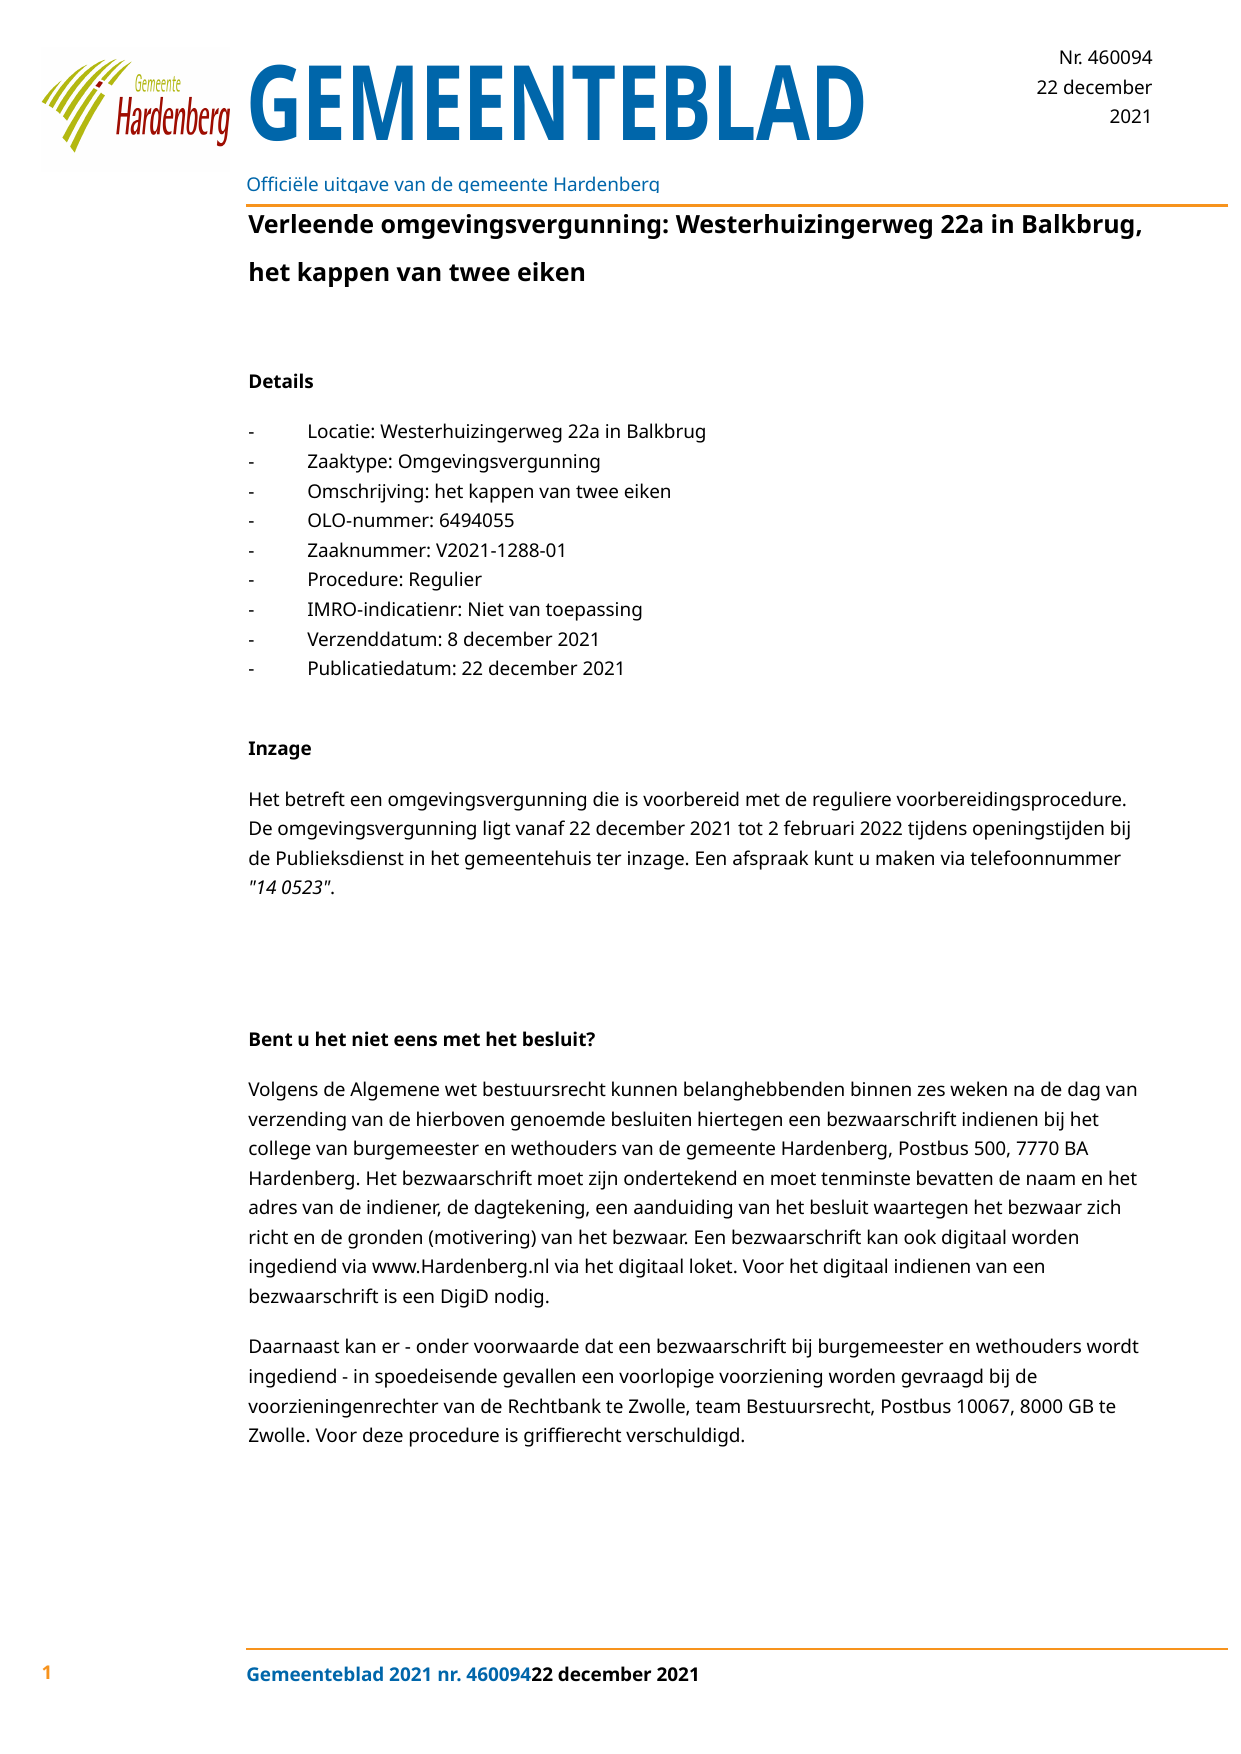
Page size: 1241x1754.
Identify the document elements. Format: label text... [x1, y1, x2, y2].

text Inzage [248, 735, 1152, 761]
list IMRO-indicatienr: Niet van toepassing [248, 596, 1152, 622]
list Zaaknummer: V2021-1288-01 [248, 537, 1152, 563]
list Zaaktype: Omgevingsvergunning [248, 448, 1152, 474]
list Procedure: Regulier [248, 567, 1152, 592]
text Bent u het niet eens met het besluit? [248, 1026, 1152, 1052]
list Locatie: Westerhuizingerweg 22a in Balkbrug [248, 419, 1152, 444]
list OLO-nummer: 6494055 [248, 507, 1152, 533]
text Volgens de Algemene wet bestuursrecht kunnen belanghebbenden binnen zes weken na de dag van verzending van de hierboven genoemde besluiten hiertegen een bezwaarschrift indienen bij het college van burgemeester en wethouders van de gemeente Hardenberg, Postbus 500, 7770 BA Hardenberg. Het bezwaarschrift moet zijn ondertekend en moet tenminste bevatten de naam en het adres van de indiener, de dagtekening, een aanduiding van het besluit waartegen het bezwaar zich richt en de gronden (motivering) van het bezwaar. Een bezwaarschrift kan ook digitaal worden ingediend via www.Hardenberg.nl via het digitaal loket. Voor het digitaal indienen van een bezwaarschrift is een DigiD nodig. [248, 1076, 1152, 1309]
list Verzenddatum: 8 december 2021 [248, 626, 1152, 652]
text Verleende omgevingsvergunning: Westerhuizingerweg 22a in Balkbrug, het kappen van twee eiken [248, 207, 1152, 288]
text Het betreft een omgevingsvergunning die is voorbereid met de reguliere voorbereidingsprocedure. De omgevingsvergunning ligt vanaf 22 december 2021 tot 2 februari 2022 tijdens openingstijden bij de Publieksdienst in het gemeentehuis ter inzage. Een afspraak kunt u maken via telefoonnummer "14 0523". [248, 786, 1152, 900]
list Publicatiedatum: 22 december 2021 [248, 655, 1152, 681]
text Details [248, 368, 1152, 394]
picture [41, 47, 231, 172]
list Omschrijving: het kappen van twee eiken [248, 478, 1152, 504]
text Daarnaast kan er - onder voorwaarde dat een bezwaarschrift bij burgemeester en wethouders wordt ingediend - in spoedeisende gevallen een voorlopige voorziening worden gevraagd bij de voorzieningenrechter van de Rechtbank te Zwolle, team Bestuursrecht, Postbus 10067, 8000 GB te Zwolle. Voor deze procedure is griffierecht verschuldigd. [248, 1334, 1152, 1448]
